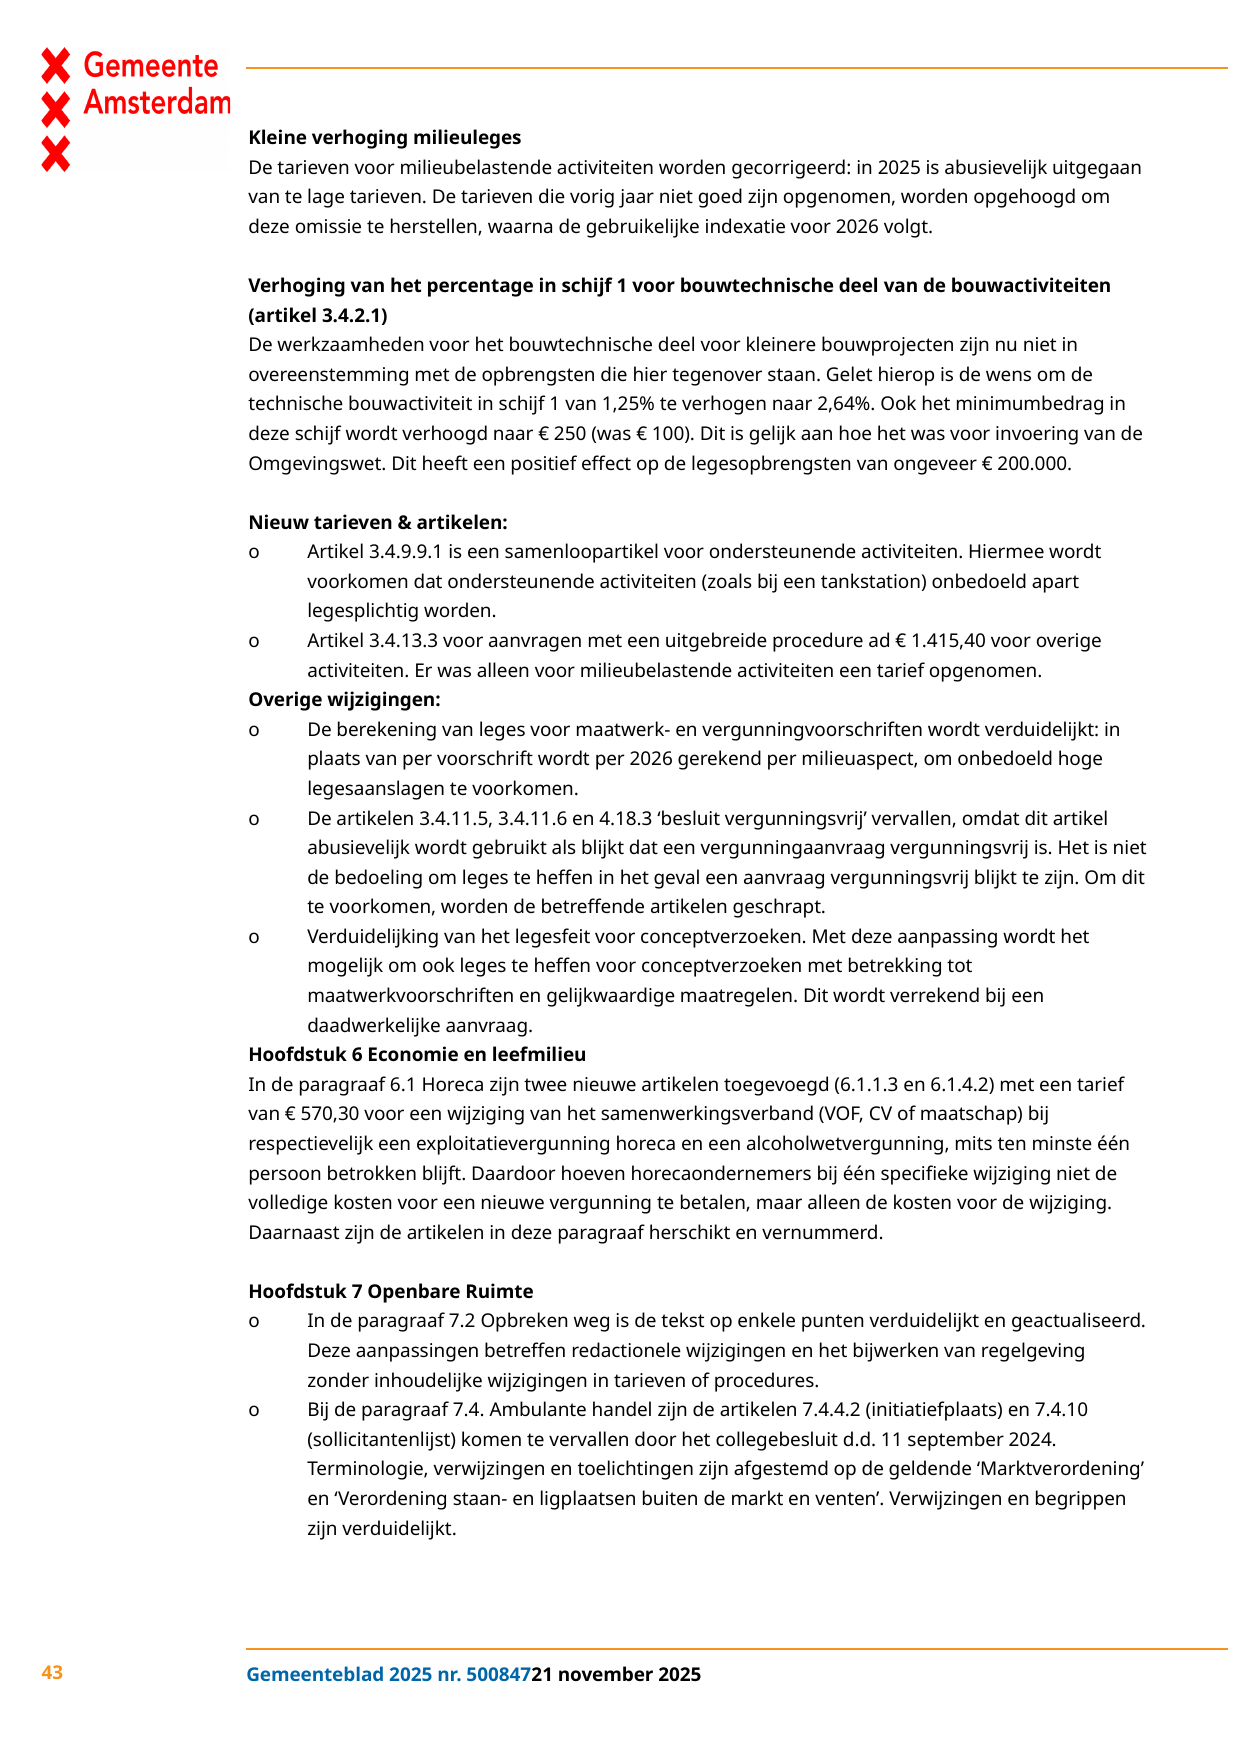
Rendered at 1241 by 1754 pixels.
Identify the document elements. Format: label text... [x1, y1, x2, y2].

list Bij de paragraaf 7.4. Ambulante handel zijn de artikelen 7.4.4.2 (initiatiefplaats) en 7.4.10 (sollicitantenlijst) komen te vervallen door het collegebesluit d.d. 11 september 2024. Terminologie, verwijzingen en toelichtingen zijn afgestemd op de geldende ‘Marktverordening’ en ‘Verordening staan- en ligplaatsen buiten de markt en venten’. Verwijzingen en begrippen zijn verduidelijkt. [248, 1396, 1152, 1541]
picture [41, 47, 231, 172]
text De werkzaamheden voor het bouwtechnische deel voor kleinere bouwprojecten zijn nu niet in overeenstemming met de opbrengsten die hier tegenover staan. Gelet hierop is de wens om de technische bouwactiviteit in schijf 1 van 1,25% te verhogen naar 2,64%. Ook het minimumbedrag in deze schijf wordt verhoogd naar € 250 (was € 100). Dit is gelijk aan hoe het was voor invoering van de Omgevingswet. Dit heeft een positief effect op de legesopbrengsten van ongeveer € 200.000. [248, 331, 1152, 476]
list Verduidelijking van het legesfeit voor conceptverzoeken. Met deze aanpassing wordt het mogelijk om ook leges te heffen voor conceptverzoeken met betrekking tot maatwerkvoorschriften en gelijkwaardige maatregelen. Dit wordt verrekend bij een daadwerkelijke aanvraag. [248, 923, 1152, 1038]
list In de paragraaf 7.2 Opbreken weg is de tekst op enkele punten verduidelijkt en geactualiseerd. Deze aanpassingen betreffen redactionele wijzigingen en het bijwerken van regelgeving zonder inhoudelijke wijzigingen in tarieven of procedures. [248, 1308, 1152, 1393]
list Artikel 3.4.13.3 voor aanvragen met een uitgebreide procedure ad € 1.415,40 voor overige activiteiten. Er was alleen voor milieubelastende activiteiten een tarief opgenomen. [248, 627, 1152, 683]
text Kleine verhoging milieuleges [248, 124, 1152, 150]
text Nieuw tarieven & artikelen: [248, 509, 1152, 535]
text Verhoging van het percentage in schijf 1 voor bouwtechnische deel van de bouwactiviteiten (artikel 3.4.2.1) [248, 272, 1152, 328]
list Artikel 3.4.9.9.1 is een samenloopartikel voor ondersteunende activiteiten. Hiermee wordt voorkomen dat ondersteunende activiteiten (zoals bij een tankstation) onbedoeld apart legesplichtig worden. [248, 538, 1152, 623]
text Daarnaast zijn de artikelen in deze paragraaf herschikt en vernummerd. [248, 1219, 1152, 1245]
text In de paragraaf 6.1 Horeca zijn twee nieuwe artikelen toegevoegd (6.1.1.3 en 6.1.4.2) met een tarief van € 570,30 voor een wijziging van het samenwerkingsverband (VOF, CV of maatschap) bij respectievelijk een exploitatievergunning horeca en een alcoholwetvergunning, mits ten minste één persoon betrokken blijft. Daardoor hoeven horecaondernemers bij één specifieke wijziging niet de volledige kosten voor een nieuwe vergunning te betalen, maar alleen de kosten voor de wijziging. [248, 1071, 1152, 1215]
text Overige wijzigingen: [248, 686, 1152, 712]
list De berekening van leges voor maatwerk- en vergunningvoorschriften wordt verduidelijkt: in plaats van per voorschrift wordt per 2026 gerekend per milieuaspect, om onbedoeld hoge legesaanslagen te voorkomen. [248, 716, 1152, 801]
text Hoofdstuk 7 Openbare Ruimte [248, 1278, 1152, 1304]
list De artikelen 3.4.11.5, 3.4.11.6 en 4.18.3 ‘besluit vergunningsvrij’ vervallen, omdat dit artikel abusievelijk wordt gebruikt als blijkt dat een vergunningaanvraag vergunningsvrij is. Het is niet de bedoeling om leges te heffen in het geval een aanvraag vergunningsvrij blijkt te zijn. Om dit te voorkomen, worden de betreffende artikelen geschrapt. [248, 805, 1152, 919]
text De tarieven voor milieubelastende activiteiten worden gecorrigeerd: in 2025 is abusievelijk uitgegaan van te lage tarieven. De tarieven die vorig jaar niet goed zijn opgenomen, worden opgehoogd om deze omissie te herstellen, waarna de gebruikelijke indexatie voor 2026 volgt. [248, 154, 1152, 239]
text Hoofdstuk 6 Economie en leefmilieu [248, 1041, 1152, 1067]
